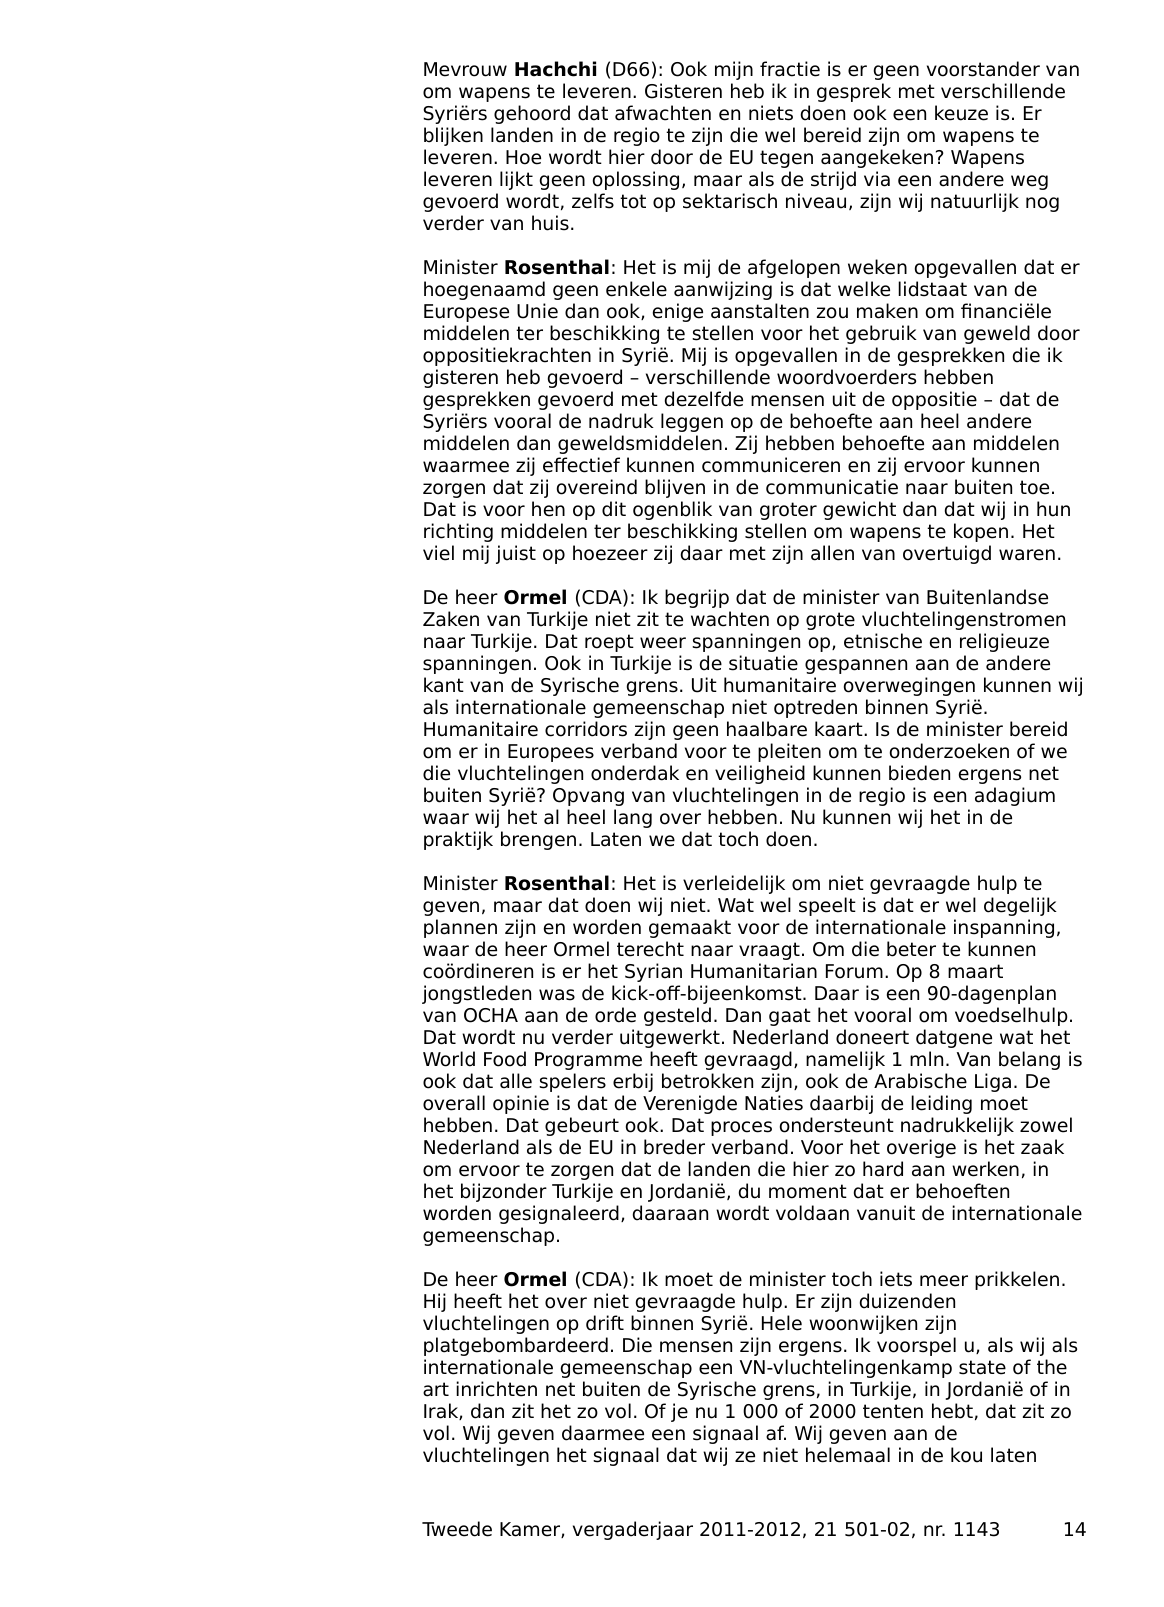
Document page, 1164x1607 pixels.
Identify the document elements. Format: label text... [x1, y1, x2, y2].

text De heer Ormel (CDA): Ik moet de minister toch iets meer prikkelen. Hij heeft het over niet gevraagde hulp. Er zijn duizenden vluchtelingen op drift binnen Syrië. Hele woonwijken zijn platgebombardeerd. Die mensen zijn ergens. Ik voorspel u, als wij als internationale gemeenschap een VN-vluchtelingenkamp state of the art inrichten net buiten de Syrische grens, in Turkije, in Jordanië of in Irak, dan zit het zo vol. Of je nu 1 000 of 2000 tenten hebt, dat zit zo vol. Wij geven daarmee een signaal af. Wij geven aan de vluchtelingen het signaal dat wij ze niet helemaal in de kou laten [422, 1269, 1087, 1467]
text Minister Rosenthal: Het is mij de afgelopen weken opgevallen dat er hoegenaamd geen enkele aanwijzing is dat welke lidstaat van de Europese Unie dan ook, enige aanstalten zou maken om financiële middelen ter beschikking te stellen voor het gebruik van geweld door oppositiekrachten in Syrië. Mij is opgevallen in de gesprekken die ik gisteren heb gevoerd – verschillende woordvoerders hebben gesprekken gevoerd met dezelfde mensen uit de oppositie – dat de Syriërs vooral de nadruk leggen op de behoefte aan heel andere middelen dan geweldsmiddelen. Zij hebben behoefte aan middelen waarmee zij effectief kunnen communiceren en zij ervoor kunnen zorgen dat zij overeind blijven in de communicatie naar buiten toe. Dat is voor hen op dit ogenblik van groter gewicht dan dat wij in hun richting middelen ter beschikking stellen om wapens te kopen. Het viel mij juist op hoezeer zij daar met zijn allen van overtuigd waren. [422, 257, 1087, 565]
text Mevrouw Hachchi (D66): Ook mijn fractie is er geen voorstander van om wapens te leveren. Gisteren heb ik in gesprek met verschillende Syriërs gehoord dat afwachten en niets doen ook een keuze is. Er blijken landen in de regio te zijn die wel bereid zijn om wapens te leveren. Hoe wordt hier door de EU tegen aangekeken? Wapens leveren lijkt geen oplossing, maar als de strijd via een andere weg gevoerd wordt, zelfs tot op sektarisch niveau, zijn wij natuurlijk nog verder van huis. [422, 59, 1087, 235]
text Minister Rosenthal: Het is verleidelijk om niet gevraagde hulp te geven, maar dat doen wij niet. Wat wel speelt is dat er wel degelijk plannen zijn en worden gemaakt voor de internationale inspanning, waar de heer Ormel terecht naar vraagt. Om die beter te kunnen coördineren is er het Syrian Humanitarian Forum. Op 8 maart jongstleden was de kick-off-bijeenkomst. Daar is een 90-dagenplan van OCHA aan de orde gesteld. Dan gaat het vooral om voedselhulp. Dat wordt nu verder uitgewerkt. Nederland doneert datgene wat het World Food Programme heeft gevraagd, namelijk 1 mln. Van belang is ook dat alle spelers erbij betrokken zijn, ook de Arabische Liga. De overall opinie is dat de Verenigde Naties daarbij de leiding moet hebben. Dat gebeurt ook. Dat proces ondersteunt nadrukkelijk zowel Nederland als de EU in breder verband. Voor het overige is het zaak om ervoor te zorgen dat de landen die hier zo hard aan werken, in het bijzonder Turkije en Jordanië, du moment dat er behoeften worden gesignaleerd, daaraan wordt voldaan vanuit de internationale gemeenschap. [422, 873, 1087, 1247]
text De heer Ormel (CDA): Ik begrijp dat de minister van Buitenlandse Zaken van Turkije niet zit te wachten op grote vluchtelingenstromen naar Turkije. Dat roept weer spanningen op, etnische en religieuze spanningen. Ook in Turkije is de situatie gespannen aan de andere kant van de Syrische grens. Uit humanitaire overwegingen kunnen wij als internationale gemeenschap niet optreden binnen Syrië. Humanitaire corridors zijn geen haalbare kaart. Is de minister bereid om er in Europees verband voor te pleiten om te onderzoeken of we die vluchtelingen onderdak en veiligheid kunnen bieden ergens net buiten Syrië? Opvang van vluchtelingen in de regio is een adagium waar wij het al heel lang over hebben. Nu kunnen wij het in de praktijk brengen. Laten we dat toch doen. [422, 587, 1087, 851]
